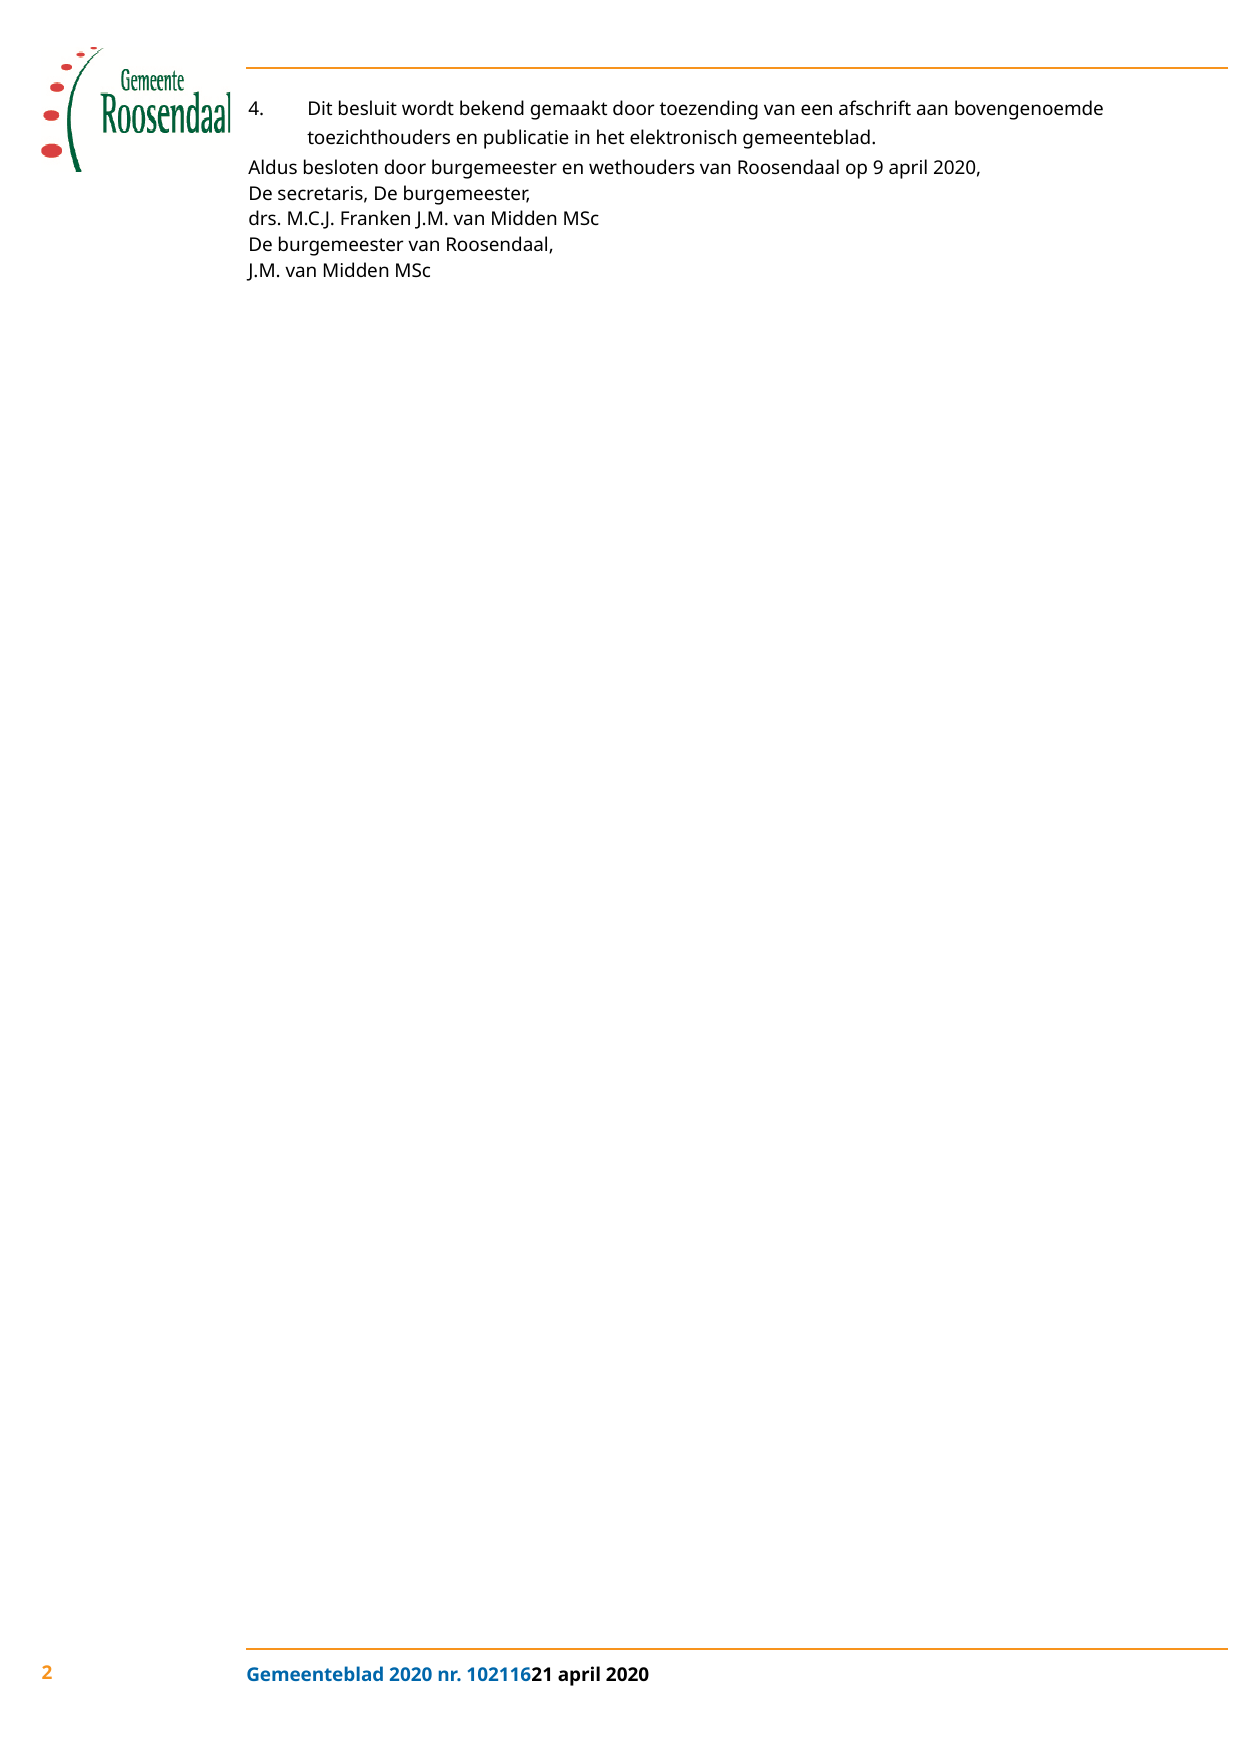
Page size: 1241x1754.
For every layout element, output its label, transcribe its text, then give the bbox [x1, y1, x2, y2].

text De secretaris, De burgemeester, [248, 180, 1152, 205]
picture [41, 47, 231, 172]
text drs. M.C.J. Franken J.M. van Midden MSc [248, 205, 1152, 231]
list Dit besluit wordt bekend gemaakt door toezending van een afschrift aan bovengenoemde toezichthouders en publicatie in het elektronisch gemeenteblad. [248, 95, 1152, 150]
text De burgemeester van Roosendaal, [248, 231, 1152, 257]
text Aldus besloten door burgemeester en wethouders van Roosendaal op 9 april 2020, [248, 154, 1152, 180]
text J.M. van Midden MSc [248, 257, 1152, 283]
